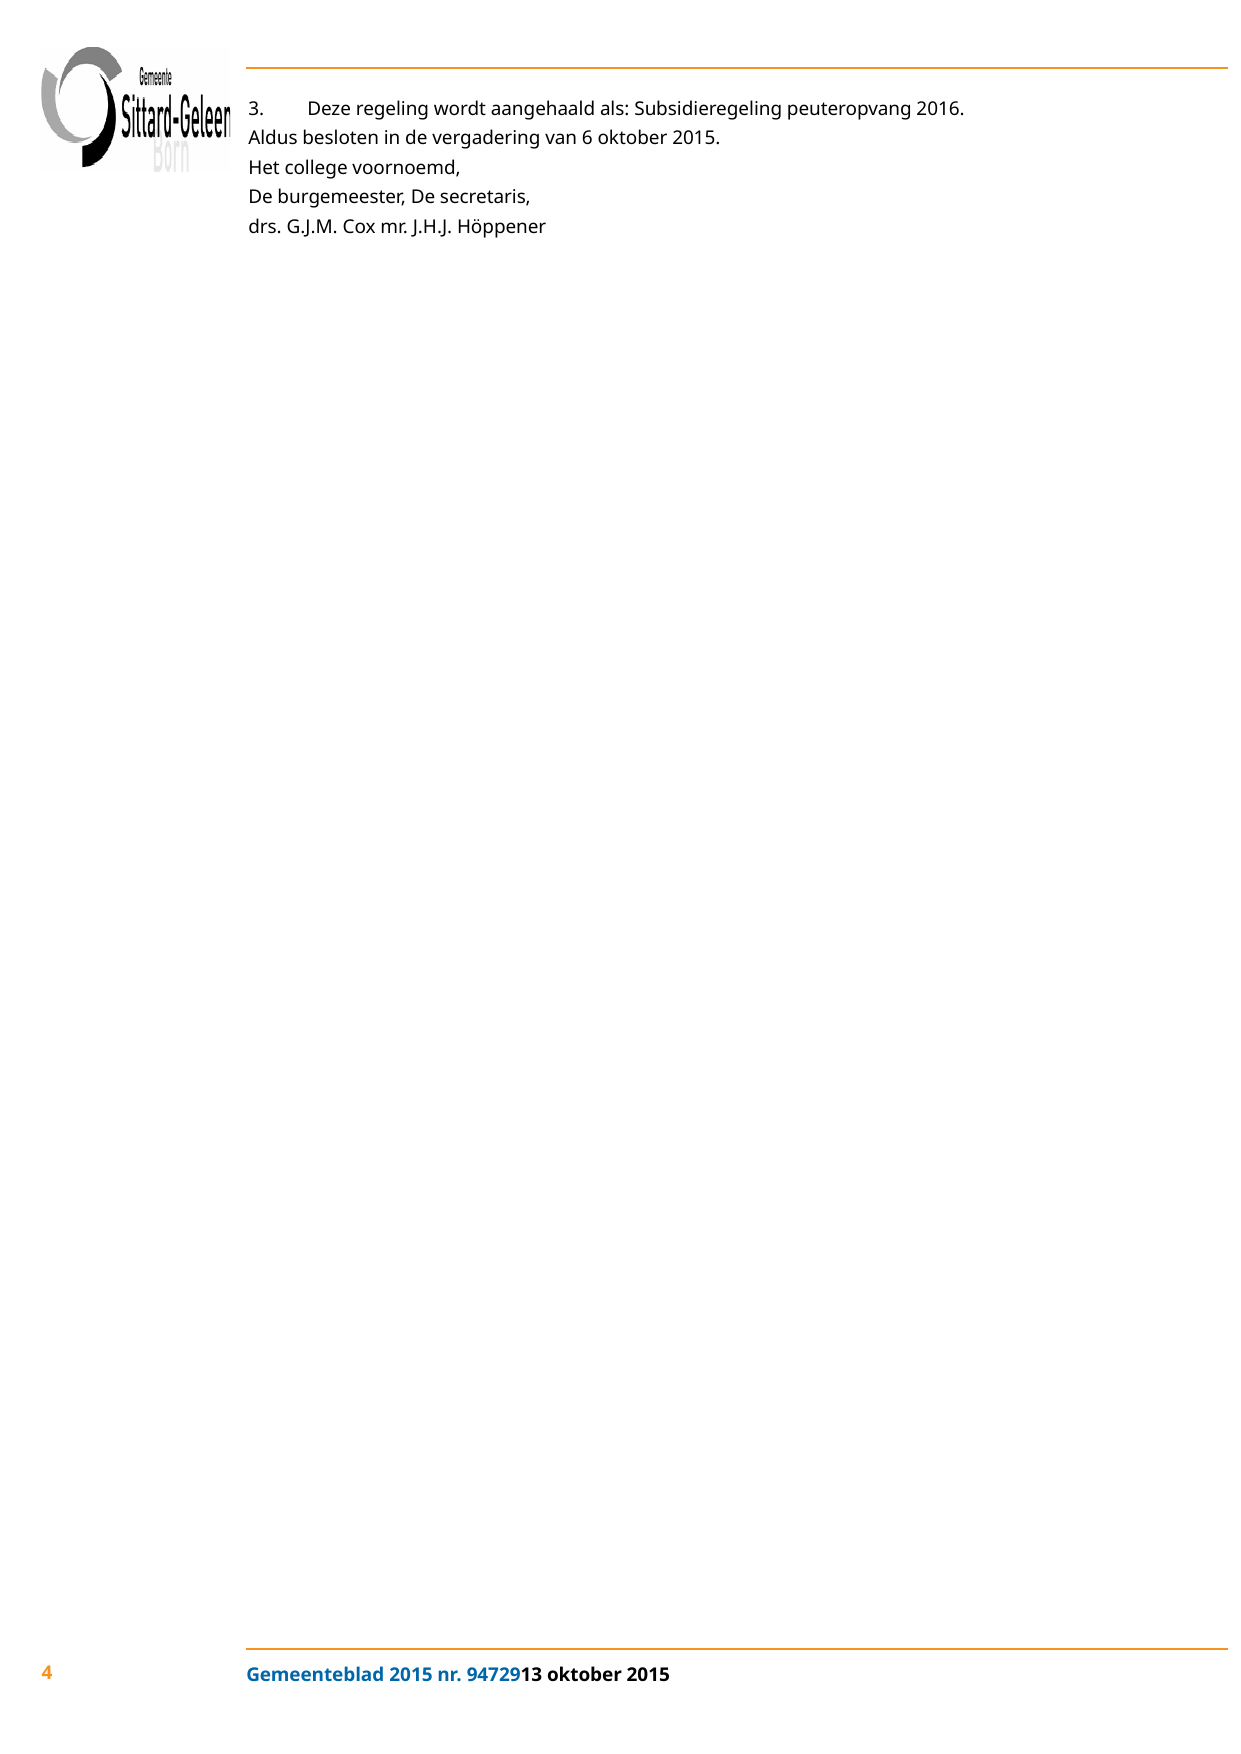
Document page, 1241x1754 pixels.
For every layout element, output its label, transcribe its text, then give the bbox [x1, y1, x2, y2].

text Het college voornoemd, [248, 154, 1152, 180]
text De burgemeester, De secretaris, [248, 183, 1152, 209]
picture [41, 47, 231, 172]
text Aldus besloten in de vergadering van 6 oktober 2015. [248, 124, 1152, 150]
list Deze regeling wordt aangehaald als: Subsidieregeling peuteropvang 2016. [248, 95, 1152, 121]
text drs. G.J.M. Cox mr. J.H.J. Höppener [248, 213, 1152, 239]
